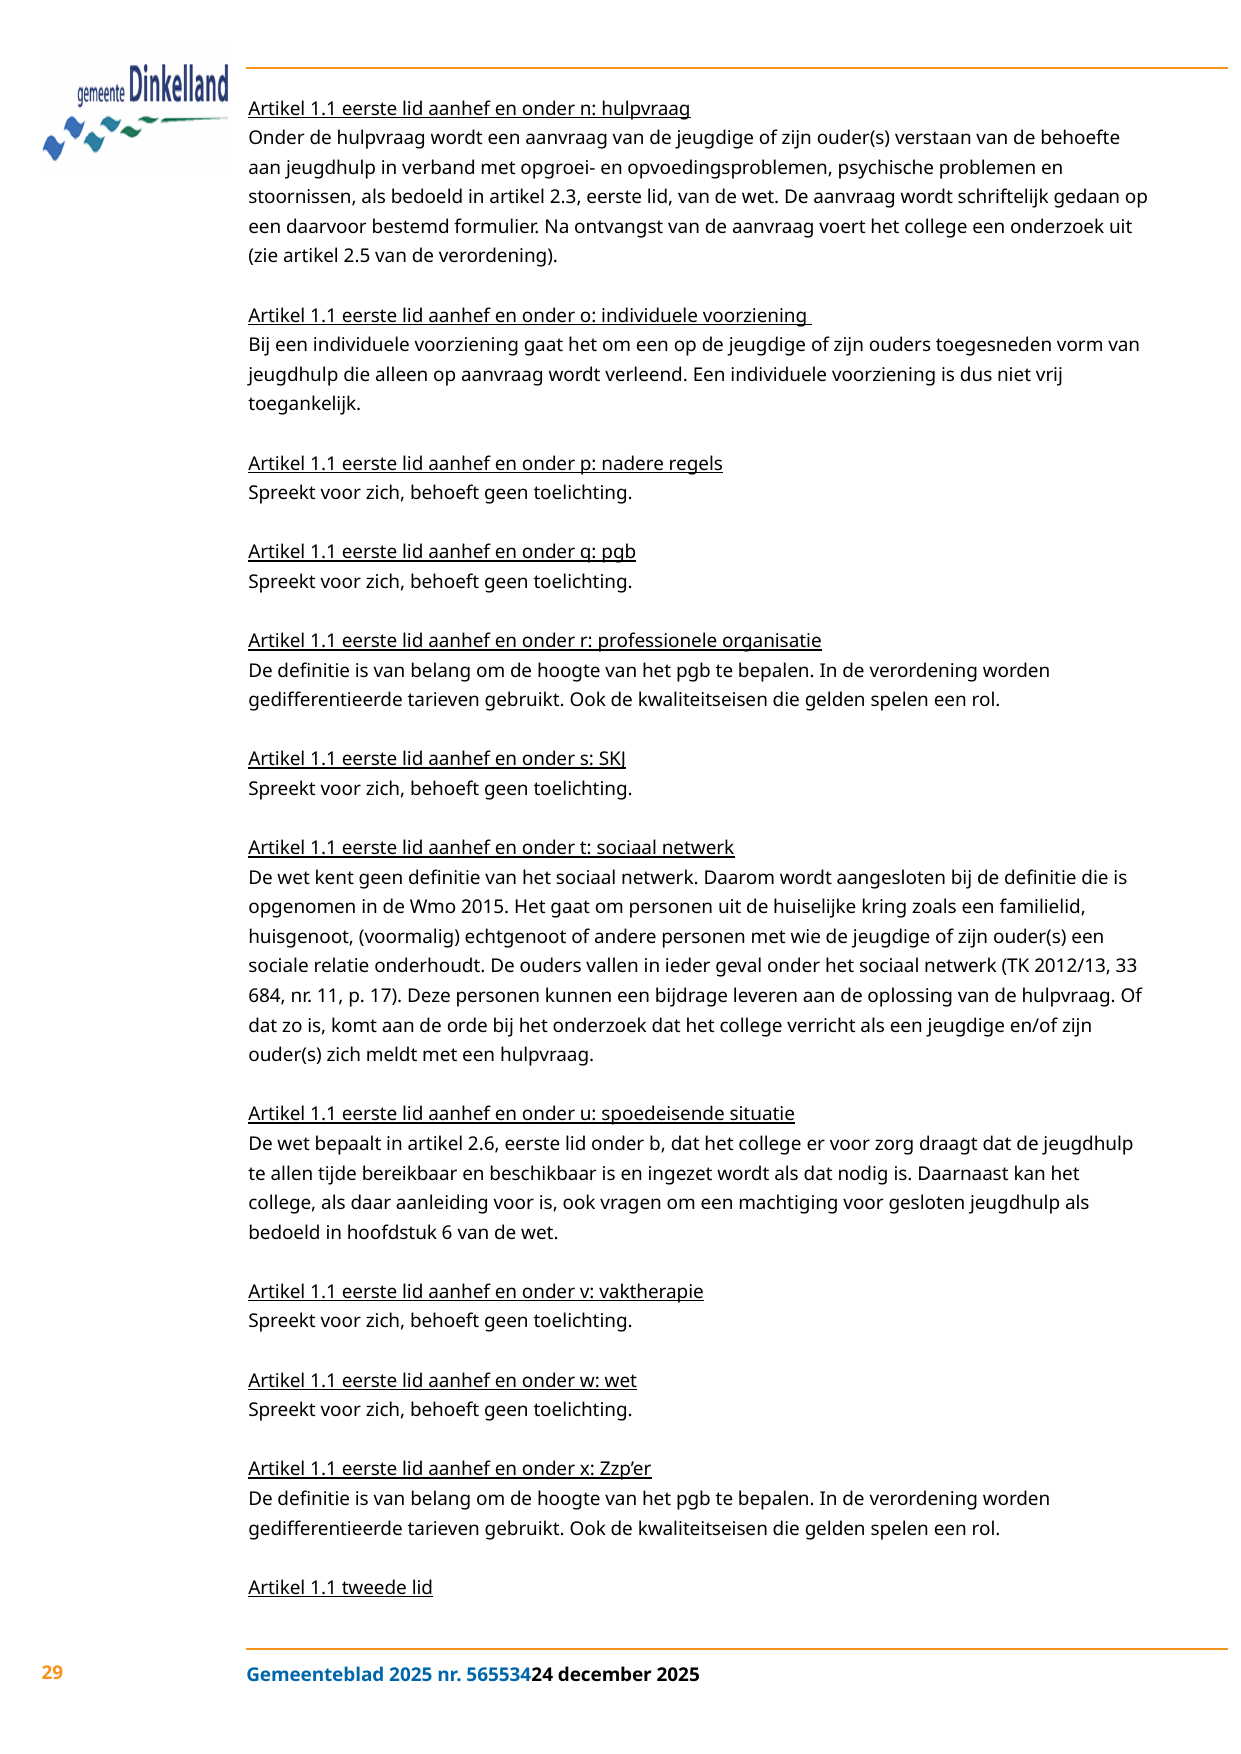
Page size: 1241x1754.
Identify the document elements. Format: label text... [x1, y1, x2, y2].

text Artikel 1.1 eerste lid aanhef en onder x: Zzp’er [248, 1456, 1152, 1481]
text Spreekt voor zich, behoeft geen toelichting. [248, 568, 1152, 594]
text De definitie is van belang om de hoogte van het pgb te bepalen. In de verordening worden gedifferentieerde tarieven gebruikt. Ook de kwaliteitseisen die gelden spelen een rol. [248, 657, 1152, 712]
text Artikel 1.1 eerste lid aanhef en onder q: pgb [248, 538, 1152, 564]
text De wet bepaalt in artikel 2.6, eerste lid onder b, dat het college er voor zorg draagt dat de jeugdhulp te allen tijde bereikbaar en beschikbaar is en ingezet wordt als dat nodig is. Daarnaast kan het college, als daar aanleiding voor is, ook vragen om een machtiging voor gesloten jeugdhulp als bedoeld in hoofdstuk 6 van de wet. [248, 1130, 1152, 1245]
text Artikel 1.1 eerste lid aanhef en onder o: individuele voorziening [248, 302, 1152, 328]
text Artikel 1.1 eerste lid aanhef en onder w: wet [248, 1367, 1152, 1393]
text Spreekt voor zich, behoeft geen toelichting. [248, 479, 1152, 505]
text Artikel 1.1 eerste lid aanhef en onder n: hulpvraag [248, 95, 1152, 121]
text Artikel 1.1 eerste lid aanhef en onder s: SKJ [248, 746, 1152, 771]
text Bij een individuele voorziening gaat het om een op de jeugdige of zijn ouders toegesneden vorm van jeugdhulp die alleen op aanvraag wordt verleend. Een individuele voorziening is dus niet vrij toegankelijk. [248, 331, 1152, 416]
text Artikel 1.1 eerste lid aanhef en onder p: nadere regels [248, 450, 1152, 476]
text Spreekt voor zich, behoeft geen toelichting. [248, 775, 1152, 801]
text Spreekt voor zich, behoeft geen toelichting. [248, 1308, 1152, 1333]
text Artikel 1.1 eerste lid aanhef en onder v: vaktherapie [248, 1278, 1152, 1304]
text De definitie is van belang om de hoogte van het pgb te bepalen. In de verordening worden gedifferentieerde tarieven gebruikt. Ook de kwaliteitseisen die gelden spelen een rol. [248, 1485, 1152, 1541]
text Onder de hulpvraag wordt een aanvraag van de jeugdige of zijn ouder(s) verstaan van de behoefte aan jeugdhulp in verband met opgroei- en opvoedingsproblemen, psychische problemen en stoornissen, als bedoeld in artikel 2.3, eerste lid, van de wet. De aanvraag wordt schriftelijk gedaan op een daarvoor bestemd formulier. Na ontvangst van de aanvraag voert het college een onderzoek uit (zie artikel 2.5 van de verordening). [248, 124, 1152, 268]
text Artikel 1.1 eerste lid aanhef en onder t: sociaal netwerk [248, 834, 1152, 860]
text Artikel 1.1 eerste lid aanhef en onder u: spoedeisende situatie [248, 1101, 1152, 1126]
text Artikel 1.1 eerste lid aanhef en onder r: professionele organisatie [248, 627, 1152, 653]
text De wet kent geen definitie van het sociaal netwerk. Daarom wordt aangesloten bij de definitie die is opgenomen in de Wmo 2015. Het gaat om personen uit de huiselijke kring zoals een familielid, huisgenoot, (voormalig) echtgenoot of andere personen met wie de jeugdige of zijn ouder(s) een sociale relatie onderhoudt. De ouders vallen in ieder geval onder het sociaal netwerk (TK 2012/13, 33 684, nr. 11, p. 17). Deze personen kunnen een bijdrage leveren aan de oplossing van de hulpvraag. Of dat zo is, komt aan de orde bij het onderzoek dat het college verricht als een jeugdige en/of zijn ouder(s) zich meldt met een hulpvraag. [248, 864, 1152, 1067]
text Artikel 1.1 tweede lid [248, 1574, 1152, 1600]
picture [41, 47, 231, 172]
text Spreekt voor zich, behoeft geen toelichting. [248, 1396, 1152, 1422]
